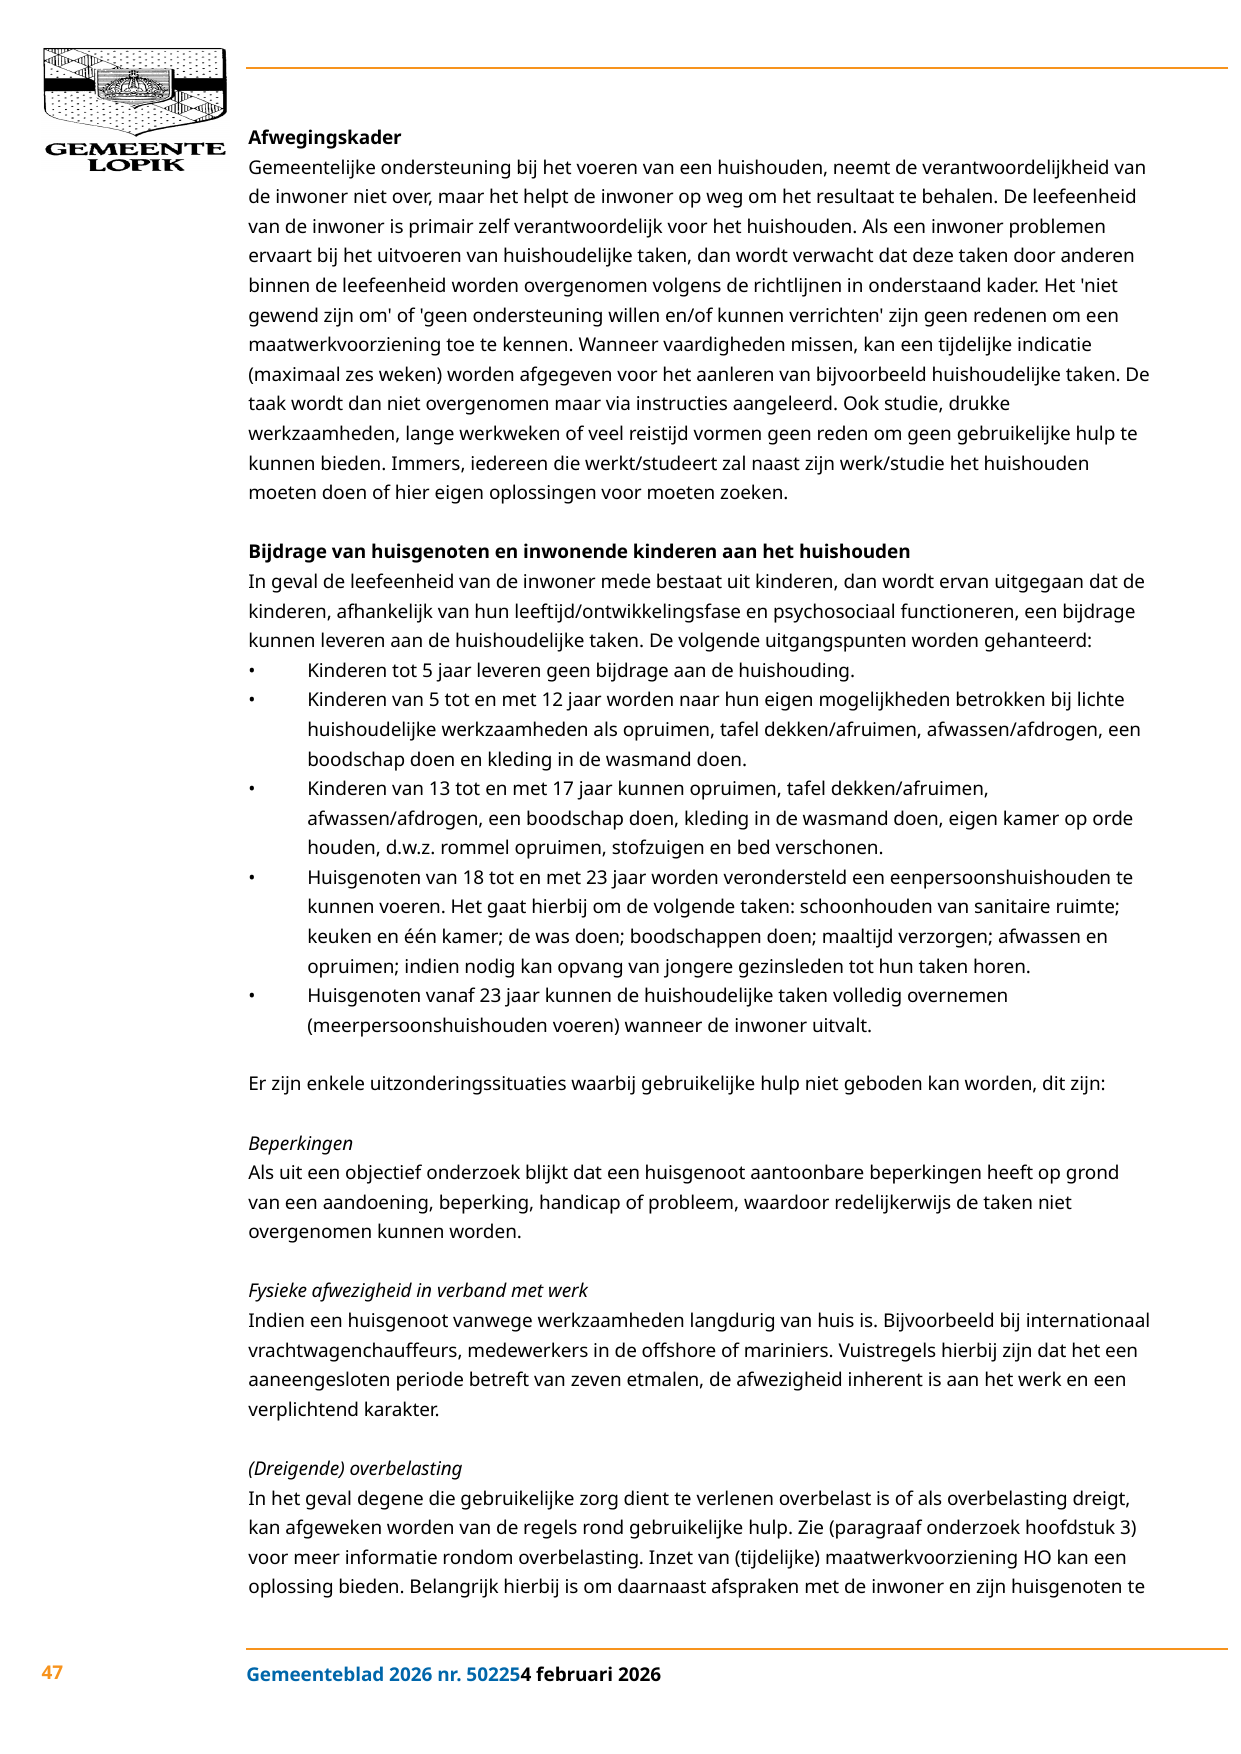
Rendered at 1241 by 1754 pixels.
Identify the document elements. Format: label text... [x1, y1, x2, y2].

table_header Bijdrage van huisgenoten en inwonende kinderen aan het huishouden In geval de leefeenheid van de inwoner mede bestaat uit kinderen, dan wordt ervan uitgegaan dat de kinderen, afhankelijk van hun leeftijd/ontwikkelingsfase en psychosociaal functioneren, een bijdrage kunnen leveren aan de huishoudelijke taken. De volgende uitgangspunten worden gehanteerd: Kinderen tot 5 jaar leveren geen bijdrage aan de huishouding. Kinderen van 5 tot en met 12 jaar worden naar hun eigen mogelijkheden betrokken bij lichte huishoudelijke werkzaamheden als opruimen, tafel dekken/afruimen, afwassen/afdrogen, een boodschap doen en kleding in de wasmand doen. Kinderen van 13 tot en met 17 jaar kunnen opruimen, tafel dekken/afruimen, afwassen/afdrogen, een boodschap doen, kleding in de wasmand doen, eigen kamer op orde houden, d.w.z. rommel opruimen, stofzuigen en bed verschonen. Huisgenoten van 18 tot en met 23 jaar worden verondersteld een eenpersoonshuishouden te kunnen voeren. Het gaat hierbij om de volgende taken: schoonhouden van sanitaire ruimte; keuken en één kamer; de was doen; boodschappen doen; maaltijd verzorgen; afwassen en opruimen; indien nodig kan opvang van jongere gezinsleden tot hun taken horen. Huisgenoten vanaf 23 jaar kunnen de huishoudelijke taken volledig overnemen (meerpersoonshuishouden voeren) wanneer de inwoner uitvalt. [248, 539, 1152, 1038]
text In het geval degene die gebruikelijke zorg dient te verlenen overbelast is of als overbelasting dreigt, kan afgeweken worden van de regels rond gebruikelijke hulp. Zie (paragraaf onderzoek hoofdstuk 3) voor meer informatie rondom overbelasting. Inzet van (tijdelijke) maatwerkvoorziening HO kan een oplossing bieden. Belangrijk hierbij is om daarnaast afspraken met de inwoner en zijn huisgenoten te [248, 1485, 1152, 1599]
text Als uit een objectief onderzoek blijkt dat een huisgenoot aantoonbare beperkingen heeft op grond van een aandoening, beperking, handicap of probleem, waardoor redelijkerwijs de taken niet overgenomen kunnen worden. [248, 1159, 1152, 1244]
text Er zijn enkele uitzonderingssituaties waarbij gebruikelijke hulp niet geboden kan worden, dit zijn: [248, 1071, 1152, 1096]
text Fysieke afwezigheid in verband met werk [248, 1278, 1152, 1303]
text Gemeentelijke ondersteuning bij het voeren van een huishouden, neemt de verantwoordelijkheid van de inwoner niet over, maar het helpt de inwoner op weg om het resultaat te behalen. De leefeenheid van de inwoner is primair zelf verantwoordelijk voor het huishouden. Als een inwoner problemen ervaart bij het uitvoeren van huishoudelijke taken, dan wordt verwacht dat deze taken door anderen binnen de leefeenheid worden overgenomen volgens de richtlijnen in onderstaand kader. Het 'niet gewend zijn om' of 'geen ondersteuning willen en/of kunnen verrichten' zijn geen redenen om een maatwerkvoorziening toe te kennen. Wanneer vaardigheden missen, kan een tijdelijke indicatie (maximaal zes weken) worden afgegeven voor het aanleren van bijvoorbeeld huishoudelijke taken. De taak wordt dan niet overgenomen maar via instructies aangeleerd. Ook studie, drukke werkzaamheden, lange werkweken of veel reistijd vormen geen reden om geen gebruikelijke hulp te kunnen bieden. Immers, iedereen die werkt/studeert zal naast zijn werk/studie het huishouden moeten doen of hier eigen oplossingen voor moeten zoeken. [248, 154, 1152, 505]
text Indien een huisgenoot vanwege werkzaamheden langdurig van huis is. Bijvoorbeeld bij internationaal vrachtwagenchauffeurs, medewerkers in de offshore of mariniers. Vuistregels hierbij zijn dat het een aaneengesloten periode betreft van zeven etmalen, de afwezigheid inherent is aan het werk en een verplichtend karakter. [248, 1307, 1152, 1422]
text (Dreigende) overbelasting [248, 1455, 1152, 1481]
picture [41, 47, 231, 172]
text Beperkingen [248, 1130, 1152, 1155]
text Afwegingskader [248, 124, 1152, 150]
